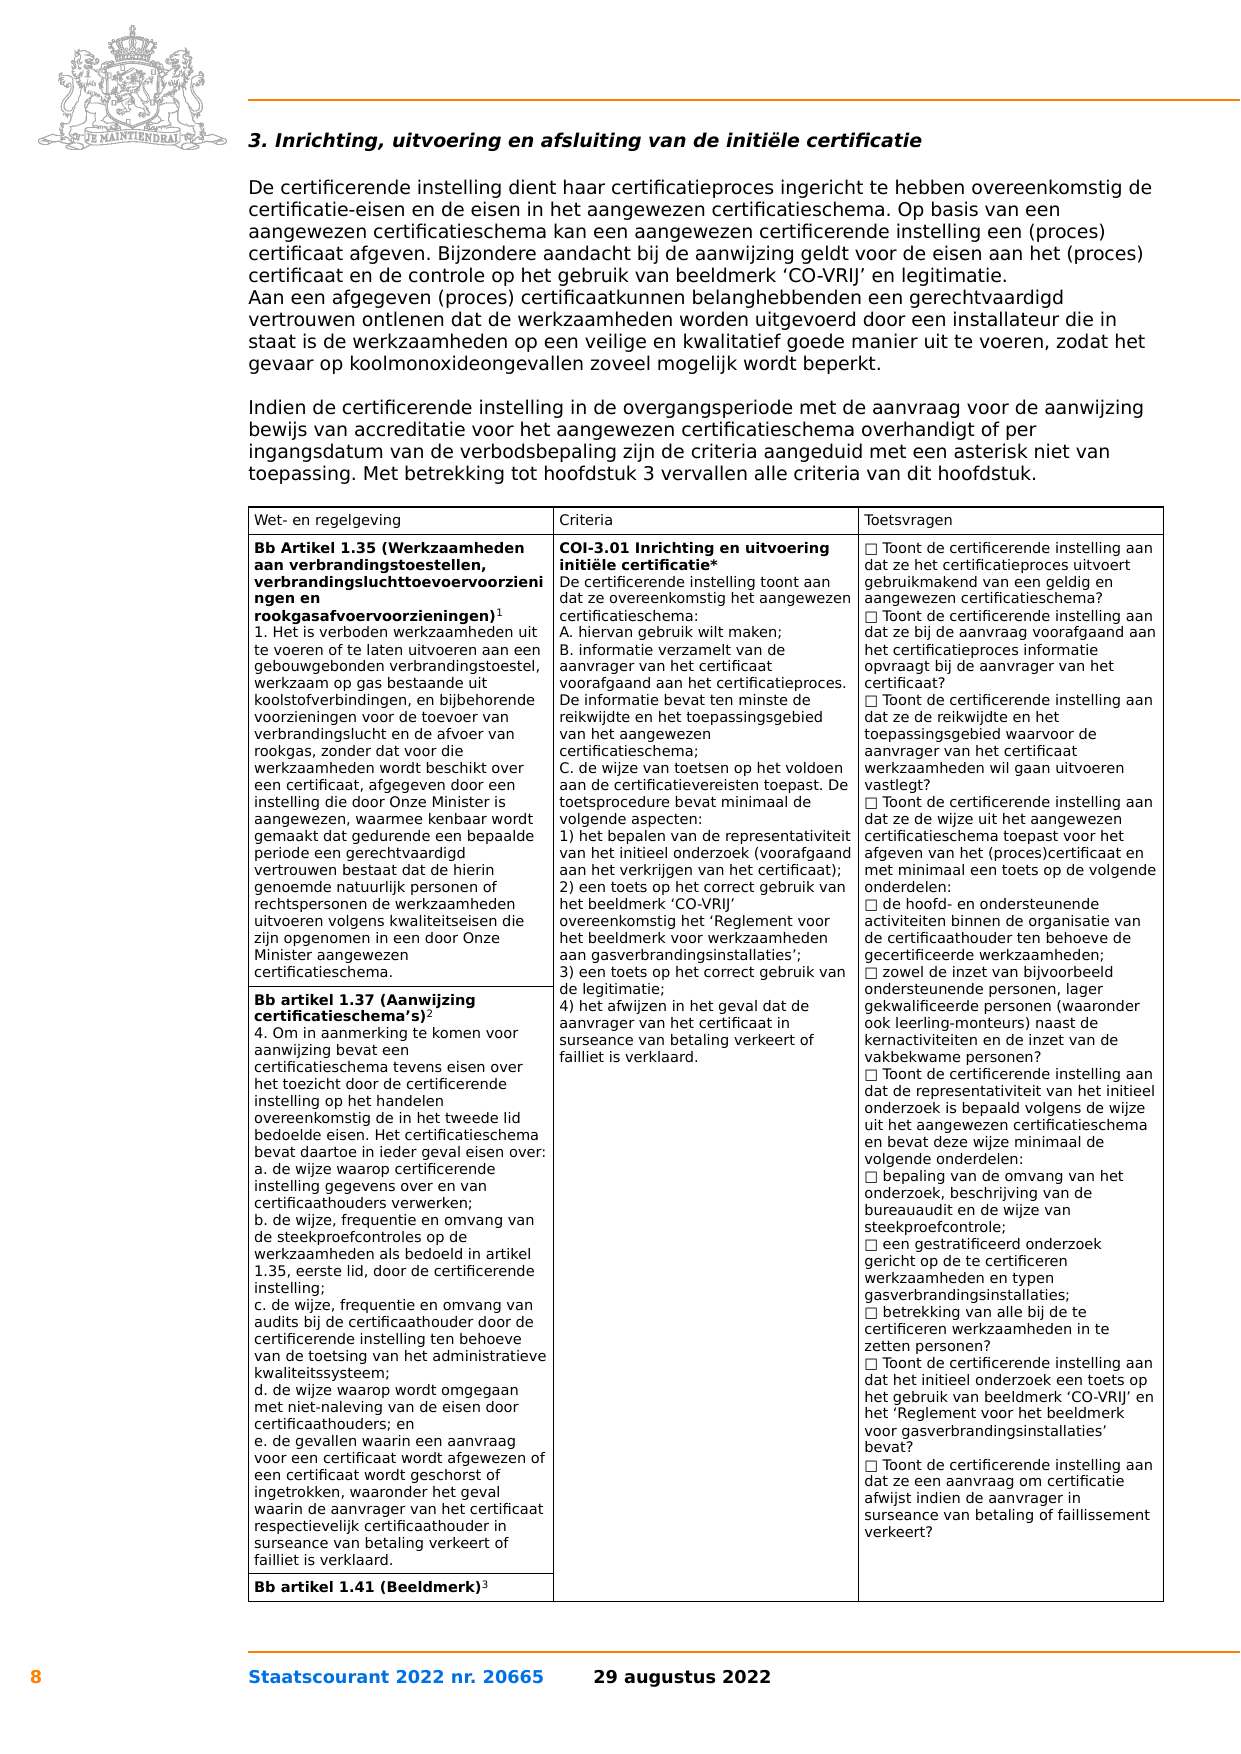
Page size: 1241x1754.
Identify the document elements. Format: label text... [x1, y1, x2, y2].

text De certificerende instelling dient haar certificatieproces ingericht te hebben overeenkomstig de certificatie-eisen en de eisen in het aangewezen certificatieschema. Op basis van een aangewezen certificatieschema kan een aangewezen certificerende instelling een (proces) certificaat afgeven. Bijzondere aandacht bij de aanwijzing geldt voor de eisen aan het (proces) certificaat en de controle op het gebruik van beeldmerk ‘CO-VRIJ’ en legitimatie. [248, 177, 1163, 287]
picture [38, 25, 227, 150]
table_cell Bb Artikel 1.35 (Werkzaamheden aan verbrandingstoestellen, verbrandingsluchttoevoervoorzieningen en rookgasafvoervoorzieningen)1 1. Het is verboden werkzaamheden uit te voeren of te laten uitvoeren aan een gebouwgebonden verbrandingstoestel, werkzaam op gas bestaande uit koolstofverbindingen, en bijbehorende voorzieningen voor de toevoer van verbrandingslucht en de afvoer van rookgas, zonder dat voor die werkzaamheden wordt beschikt over een certificaat, afgegeven door een instelling die door Onze Minister is aangewezen, waarmee kenbaar wordt gemaakt dat gedurende een bepaalde periode een gerechtvaardigd vertrouwen bestaat dat de hierin genoemde natuurlijk personen of rechtspersonen de werkzaamheden uitvoeren volgens kwaliteitseisen die zijn opgenomen in een door Onze Minister aangewezen certificatieschema. [249, 535, 553, 986]
table_cell Bb artikel 1.37 (Aanwijzing certificatieschema’s)2 4. Om in aanmerking te komen voor aanwijzing bevat een certificatieschema tevens eisen over het toezicht door de certificerende instelling op het handelen overeenkomstig de in het tweede lid bedoelde eisen. Het certificatieschema bevat daartoe in ieder geval eisen over: a. de wijze waarop certificerende instelling gegevens over en van certificaathouders verwerken; b. de wijze, frequentie en omvang van de steekproefcontroles op de werkzaamheden als bedoeld in artikel 1.35, eerste lid, door de certificerende instelling; c. de wijze, frequentie en omvang van audits bij de certificaathouder door de certificerende instelling ten behoeve van de toetsing van het administratieve kwaliteitssysteem; d. de wijze waarop wordt omgegaan met niet-naleving van de eisen door certificaathouders; en e. de gevallen waarin een aanvraag voor een certificaat wordt afgewezen of een certificaat wordt geschorst of ingetrokken, waaronder het geval waarin de aanvrager van het certificaat respectievelijk certificaathouder in surseance van betaling verkeert of failliet is verklaard. [249, 987, 553, 1573]
table_header Toetsvragen [859, 508, 1163, 534]
text Indien de certificerende instelling in de overgangsperiode met de aanvraag voor de aanwijzing bewijs van accreditatie voor het aangewezen certificatieschema overhandigt of per ingangsdatum van de verbodsbepaling zijn de criteria aangeduid met een asterisk niet van toepassing. Met betrekking tot hoofdstuk 3 vervallen alle criteria van dit hoofdstuk. [248, 397, 1163, 484]
table_cell COI-3.01 Inrichting en uitvoering initiële certificatie* De certificerende instelling toont aan dat ze overeenkomstig het aangewezen certificatieschema: A. hiervan gebruik wilt maken; B. informatie verzamelt van de aanvrager van het certificaat voorafgaand aan het certificatieproces. De informatie bevat ten minste de reikwijdte en het toepassingsgebied van het aangewezen certificatieschema; C. de wijze van toetsen op het voldoen aan de certificatievereisten toepast. De toetsprocedure bevat minimaal de volgende aspecten: 1) het bepalen van de representativiteit van het initieel onderzoek (voorafgaand aan het verkrijgen van het certificaat); 2) een toets op het correct gebruik van het beeldmerk ‘CO-VRIJ’ overeenkomstig het ‘Reglement voor het beeldmerk voor werkzaamheden aan gasverbrandingsinstallaties’; 3) een toets op het correct gebruik van de legitimatie; 4) het afwijzen in het geval dat de aanvrager van het certificaat in surseance van betaling verkeert of failliet is verklaard. [554, 535, 858, 1601]
table_cell □ Toont de certificerende instelling aan dat ze het certificatieproces uitvoert gebruikmakend van een geldig en aangewezen certificatieschema? □ Toont de certificerende instelling aan dat ze bij de aanvraag voorafgaand aan het certificatieproces informatie opvraagt bij de aanvrager van het certificaat? □ Toont de certificerende instelling aan dat ze de reikwijdte en het toepassingsgebied waarvoor de aanvrager van het certificaat werkzaamheden wil gaan uitvoeren vastlegt? □ Toont de certificerende instelling aan dat ze de wijze uit het aangewezen certificatieschema toepast voor het afgeven van het (proces)certificaat en met minimaal een toets op de volgende onderdelen: □ de hoofd- en ondersteunende activiteiten binnen de organisatie van de certificaathouder ten behoeve de gecertificeerde werkzaamheden; □ zowel de inzet van bijvoorbeeld ondersteunende personen, lager gekwalificeerde personen (waaronder ook leerling-monteurs) naast de kernactiviteiten en de inzet van de vakbekwame personen? □ Toont de certificerende instelling aan dat de representativiteit van het initieel onderzoek is bepaald volgens de wijze uit het aangewezen certificatieschema en bevat deze wijze minimaal de volgende onderdelen: □ bepaling van de omvang van het onderzoek, beschrijving van de bureauaudit en de wijze van steekproefcontrole; □ een gestratificeerd onderzoek gericht op de te certificeren werkzaamheden en typen gasverbrandingsinstallaties; □ betrekking van alle bij de te certificeren werkzaamheden in te zetten personen? □ Toont de certificerende instelling aan dat het initieel onderzoek een toets op het gebruik van beeldmerk ‘CO-VRIJ’ en het ‘Reglement voor het beeldmerk voor gasverbrandingsinstallaties’ bevat? □ Toont de certificerende instelling aan dat ze een aanvraag om certificatie afwijst indien de aanvrager in surseance van betaling of faillissement verkeert? [859, 535, 1163, 1601]
subtitle 3. Inrichting, uitvoering en afsluiting van de initiële certificatie [248, 130, 1163, 152]
text Aan een afgegeven (proces) certificaatkunnen belanghebbenden een gerechtvaardigd vertrouwen ontlenen dat de werkzaamheden worden uitgevoerd door een installateur die in staat is de werkzaamheden op een veilige en kwalitatief goede manier uit te voeren, zodat het gevaar op koolmonoxideongevallen zoveel mogelijk wordt beperkt. [248, 287, 1163, 375]
table_header Criteria [554, 508, 858, 534]
table_header Wet- en regelgeving [249, 508, 553, 534]
table_cell Bb artikel 1.41 (Beeldmerk)3 [249, 1574, 553, 1601]
